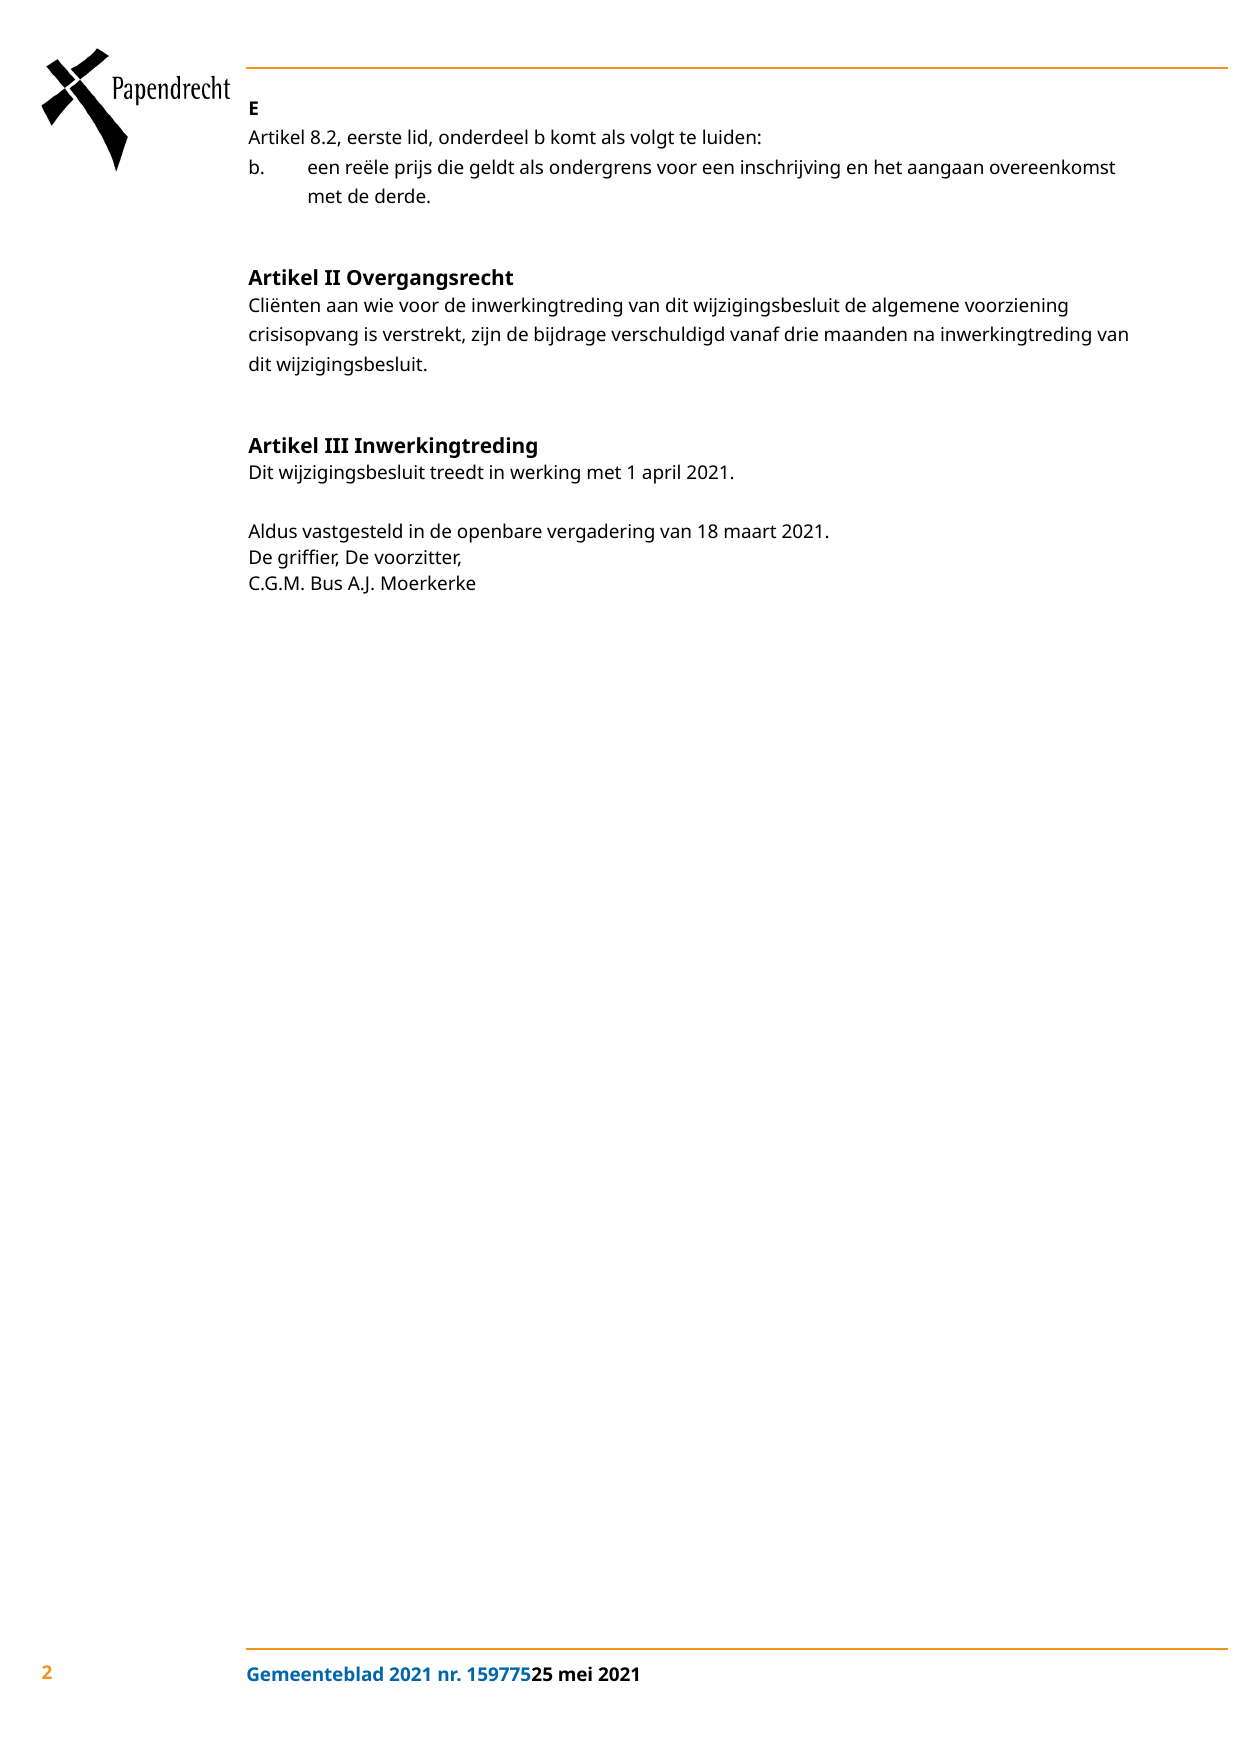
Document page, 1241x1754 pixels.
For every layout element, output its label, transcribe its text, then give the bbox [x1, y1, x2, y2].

text C.G.M. Bus A.J. Moerkerke [248, 570, 1152, 596]
text Aldus vastgesteld in de openbare vergadering van 18 maart 2021. [248, 519, 1152, 544]
list een reële prijs die geldt als ondergrens voor een inschrijving en het aangaan overeenkomst met de derde. [248, 154, 1152, 209]
text E [248, 95, 1152, 121]
text De griffier, De voorzitter, [248, 544, 1152, 570]
text Artikel III Inwerkingtreding [248, 431, 1152, 459]
text Dit wijzigingsbesluit treedt in werking met 1 april 2021. [248, 459, 1152, 485]
text Artikel II Overgangsrecht [248, 263, 1152, 292]
picture [41, 47, 231, 172]
text Cliënten aan wie voor de inwerkingtreding van dit wijzigingsbesluit de algemene voorziening crisisopvang is verstrekt, zijn de bijdrage verschuldigd vanaf drie maanden na inwerkingtreding van dit wijzigingsbesluit. [248, 292, 1152, 377]
text Artikel 8.2, eerste lid, onderdeel b komt als volgt te luiden: [248, 124, 1152, 150]
